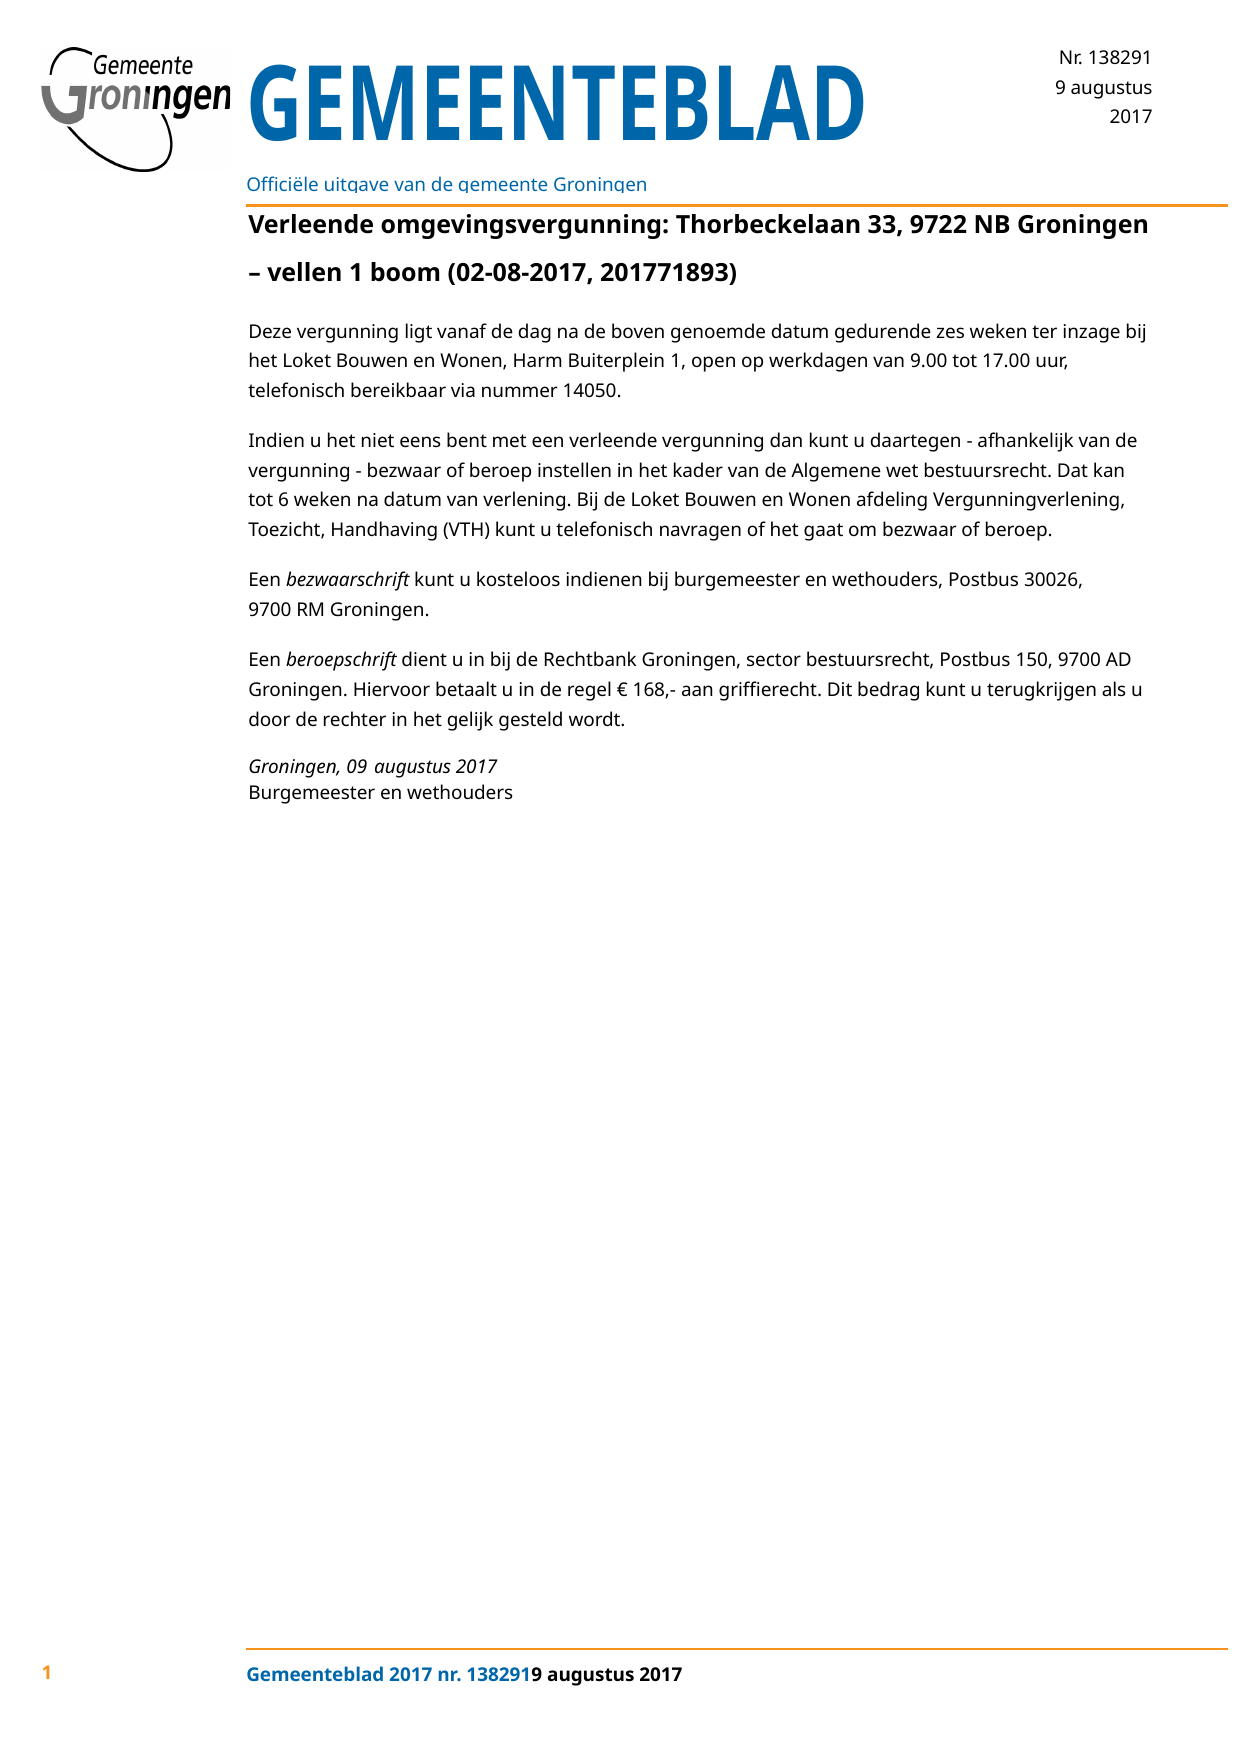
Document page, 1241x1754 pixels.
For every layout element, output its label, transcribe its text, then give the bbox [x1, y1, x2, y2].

text Deze vergunning ligt vanaf de dag na de boven genoemde datum gedurende zes weken ter inzage bij het Loket Bouwen en Wonen, Harm Buiterplein 1, open op werkdagen van 9.00 tot 17.00 uur, telefonisch bereikbaar via nummer 14050. [248, 318, 1152, 403]
text Burgemeester en wethouders [248, 779, 1152, 805]
text Een bezwaarschrift kunt u kosteloos indienen bij burgemeester en wethouders, Postbus 30026, 9700 RM Groningen. [248, 567, 1152, 622]
text Verleende omgevingsvergunning: Thorbeckelaan 33, 9722 NB Groningen – vellen 1 boom (02-08-2017, 201771893) [248, 207, 1152, 288]
text Indien u het niet eens bent met een verleende vergunning dan kunt u daartegen - afhankelijk van de vergunning - bezwaar of beroep instellen in het kader van de Algemene wet bestuursrecht. Dat kan tot 6 weken na datum van verlening. Bij de Loket Bouwen en Wonen afdeling Vergunningverlening, Toezicht, Handhaving (VTH) kunt u telefonisch navragen of het gaat om bezwaar of beroep. [248, 427, 1152, 542]
text Een beroepschrift dient u in bij de Rechtbank Groningen, sector bestuursrecht, Postbus 150, 9700 AD Groningen. Hiervoor betaalt u in de regel € 168,- aan griffierecht. Dit bedrag kunt u terugkrijgen als u door de rechter in het gelijk gesteld wordt. [248, 647, 1152, 732]
text Groningen, 09 augustus 2017 [248, 754, 1152, 779]
picture [41, 47, 231, 172]
